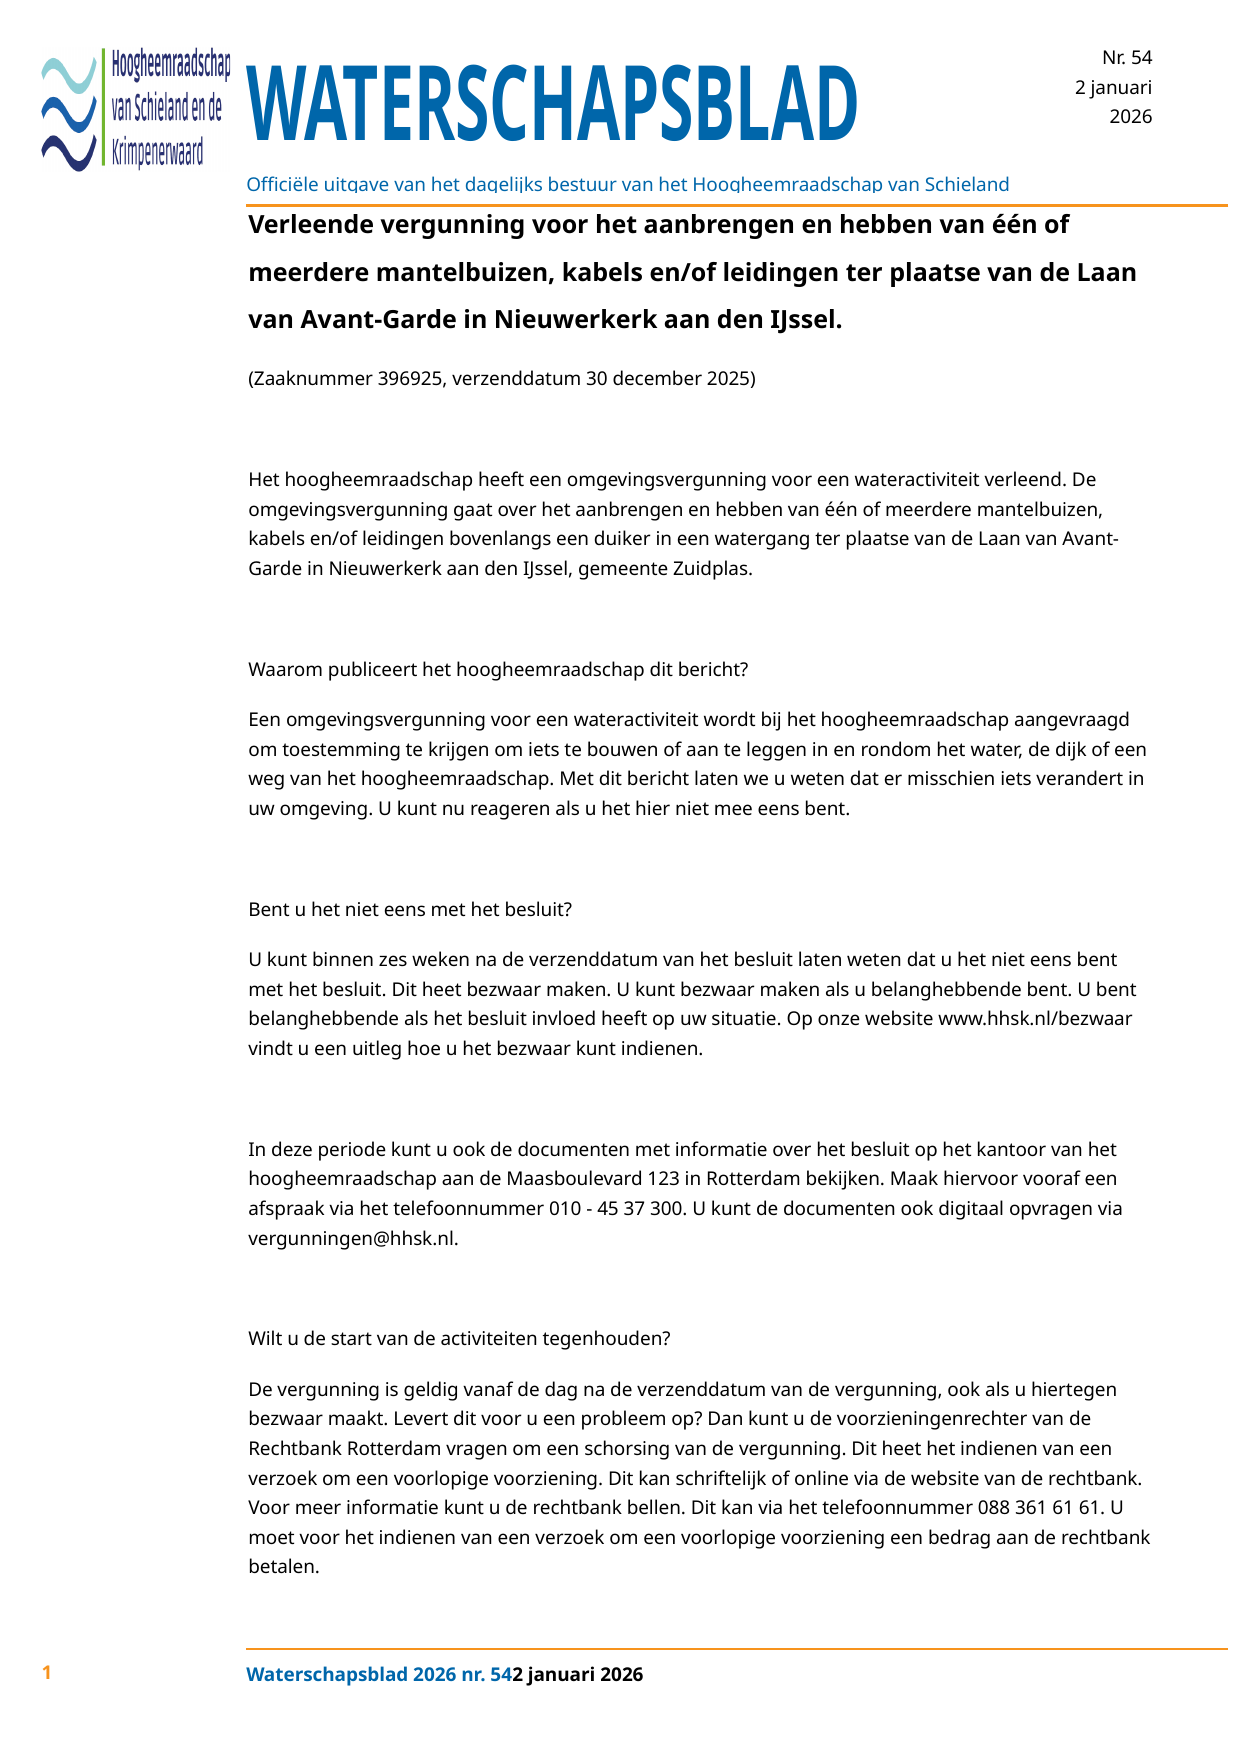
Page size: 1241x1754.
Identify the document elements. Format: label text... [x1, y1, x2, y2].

text Bent u het niet eens met het besluit? [248, 896, 1152, 922]
text Een omgevingsvergunning voor een wateractiviteit wordt bij het hoogheemraadschap aangevraagd om toestemming te krijgen om iets te bouwen of aan te leggen in en rondom het water, de dijk of een weg van het hoogheemraadschap. Met dit bericht laten we u weten dat er misschien iets verandert in uw omgeving. U kunt nu reageren als u het hier niet mee eens bent. [248, 706, 1152, 821]
text Het hoogheemraadschap heeft een omgevingsvergunning voor een wateractiviteit verleend. De omgevingsvergunning gaat over het aanbrengen en hebben van één of meerdere mantelbuizen, kabels en/of leidingen bovenlangs een duiker in een watergang ter plaatse van de Laan van Avant-Garde in Nieuwerkerk aan den IJssel, gemeente Zuidplas. [248, 466, 1152, 581]
text Wilt u de start van de activiteiten tegenhouden? [248, 1326, 1152, 1351]
text De vergunning is geldig vanaf de dag na de verzenddatum van de vergunning, ook als u hiertegen bezwaar maakt. Levert dit voor u een probleem op? Dan kunt u de voorzieningenrechter van de Rechtbank Rotterdam vragen om een schorsing van de vergunning. Dit heet het indienen van een verzoek om een voorlopige voorziening. Dit kan schriftelijk of online via de website van de rechtbank. Voor meer informatie kunt u de rechtbank bellen. Dit kan via het telefoonnummer 088 361 61 61. U moet voor het indienen van een verzoek om een voorlopige voorziening een bedrag aan de rechtbank betalen. [248, 1376, 1152, 1579]
text Verleende vergunning voor het aanbrengen en hebben van één of meerdere mantelbuizen, kabels en/of leidingen ter plaatse van de Laan van Avant-Garde in Nieuwerkerk aan den IJssel. [248, 207, 1152, 336]
text U kunt binnen zes weken na de verzenddatum van het besluit laten weten dat u het niet eens bent met het besluit. Dit heet bezwaar maken. U kunt bezwaar maken als u belanghebbende bent. U bent belanghebbende als het besluit invloed heeft op uw situatie. Op onze website www.hhsk.nl/bezwaar vindt u een uitleg hoe u het bezwaar kunt indienen. [248, 946, 1152, 1061]
picture [41, 47, 231, 172]
text (Zaaknummer 396925, verzenddatum 30 december 2025) [248, 366, 1152, 391]
text Waarom publiceert het hoogheemraadschap dit bericht? [248, 656, 1152, 682]
text In deze periode kunt u ook de documenten met informatie over het besluit op het kantoor van het hoogheemraadschap aan de Maasboulevard 123 in Rotterdam bekijken. Maak hiervoor vooraf een afspraak via het telefoonnummer 010 - 45 37 300. U kunt de documenten ook digitaal opvragen via vergunningen@hhsk.nl. [248, 1136, 1152, 1250]
